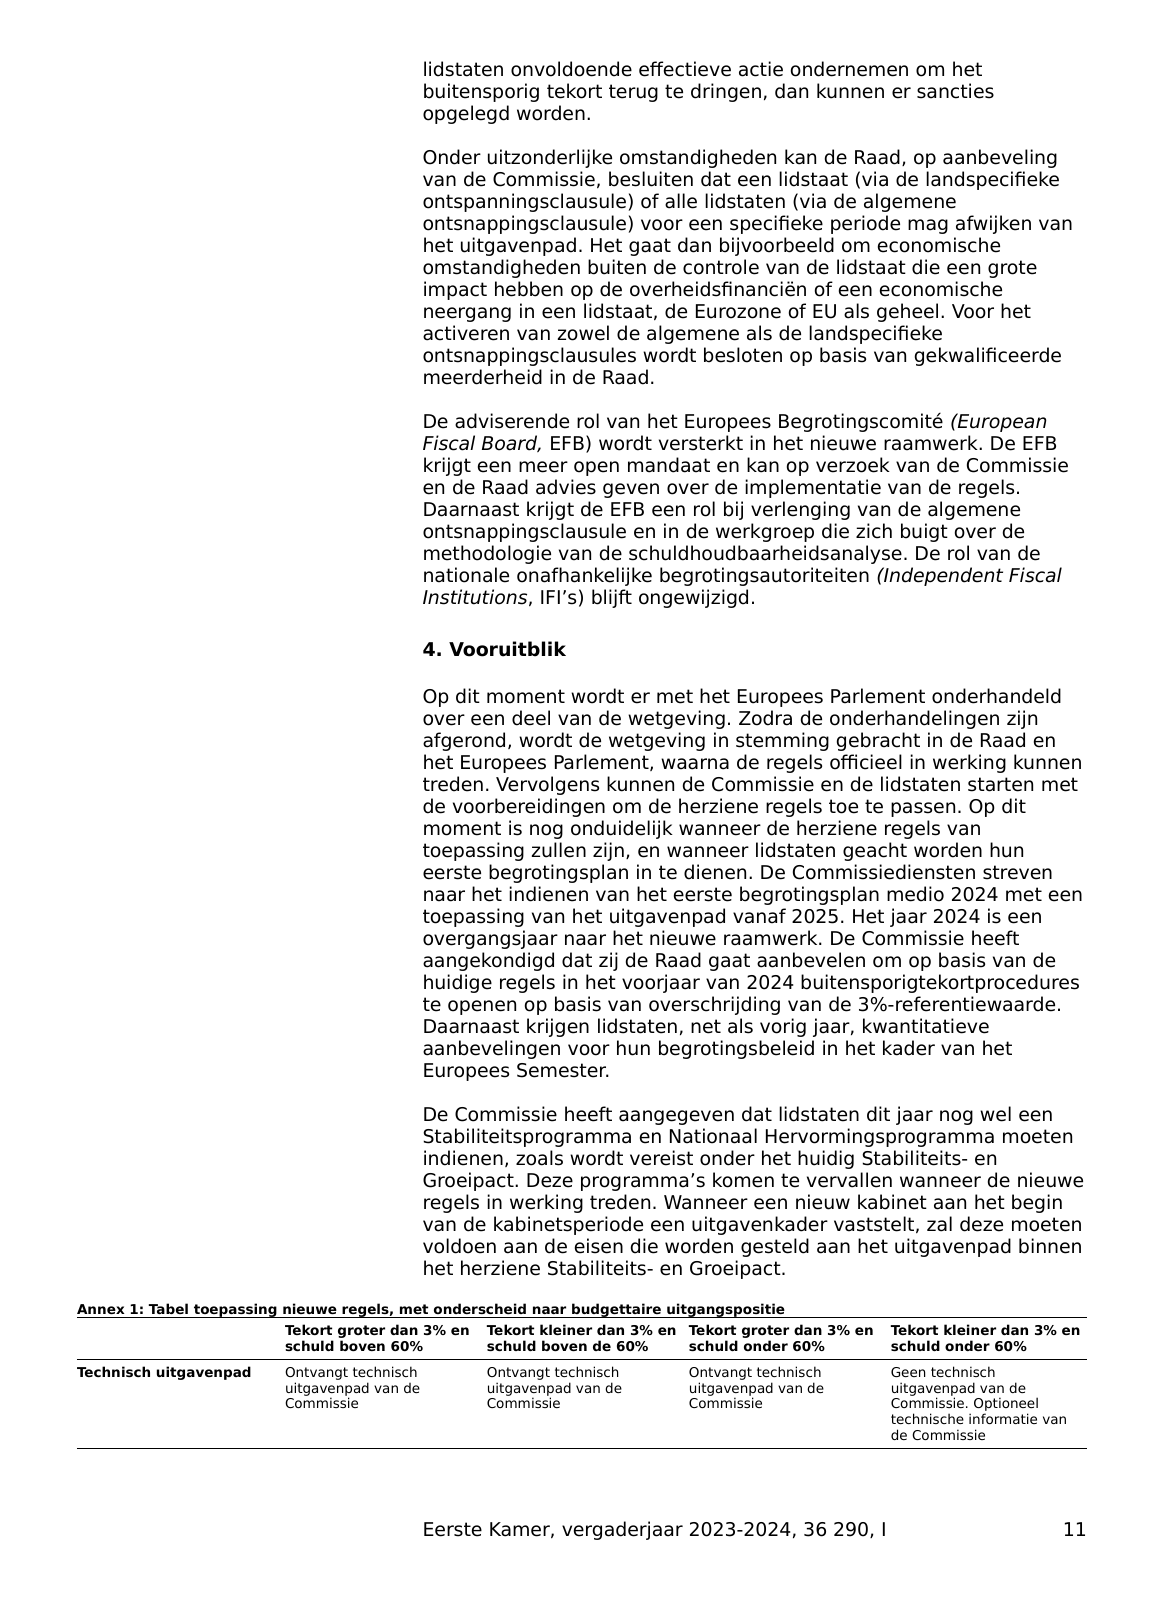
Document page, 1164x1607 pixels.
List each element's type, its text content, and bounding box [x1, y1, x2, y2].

table_cell Ontvangt technisch uitgavenpad van de Commissie [481, 1360, 683, 1448]
text Onder uitzonderlijke omstandigheden kan de Raad, op aanbeveling van de Commissie, besluiten dat een lidstaat (via de landspecifieke ontspanningsclausule) of alle lidstaten (via de algemene ontsnappingsclausule) voor een specifieke periode mag afwijken van het uitgavenpad. Het gaat dan bijvoorbeeld om economische omstandigheden buiten de controle van de lidstaat die een grote impact hebben op de overheidsfinanciën of een economische neergang in een lidstaat, de Eurozone of EU als geheel. Voor het activeren van zowel de algemene als de landspecifieke ontsnappingsclausules wordt besloten op basis van gekwalificeerde meerderheid in de Raad. [422, 147, 1087, 389]
table_cell Tekort kleiner dan 3% en schuld onder 60% [885, 1318, 1087, 1359]
text De adviserende rol van het Europees Begrotingscomité (European Fiscal Board, EFB) wordt versterkt in het nieuwe raamwerk. De EFB krijgt een meer open mandaat en kan op verzoek van de Commissie en de Raad advies geven over de implementatie van de regels. Daarnaast krijgt de EFB een rol bij verlenging van de algemene ontsnappingsclausule en in de werkgroep die zich buigt over de methodologie van de schuldhoudbaarheidsanalyse. De rol van de nationale onafhankelijke begrotingsautoriteiten (Independent Fiscal Institutions, IFI’s) blijft ongewijzigd. [422, 411, 1087, 609]
table_cell Ontvangt technisch uitgavenpad van de Commissie [683, 1360, 885, 1448]
text Op dit moment wordt er met het Europees Parlement onderhandeld over een deel van de wetgeving. Zodra de onderhandelingen zijn afgerond, wordt de wetgeving in stemming gebracht in de Raad en het Europees Parlement, waarna de regels officieel in werking kunnen treden. Vervolgens kunnen de Commissie en de lidstaten starten met de voorbereidingen om de herziene regels toe te passen. Op dit moment is nog onduidelijk wanneer de herziene regels van toepassing zullen zijn, en wanneer lidstaten geacht worden hun eerste begrotingsplan in te dienen. De Commissiediensten streven naar het indienen van het eerste begrotingsplan medio 2024 met een toepassing van het uitgavenpad vanaf 2025. Het jaar 2024 is een overgangsjaar naar het nieuwe raamwerk. De Commissie heeft aangekondigd dat zij de Raad gaat aanbevelen om op basis van de huidige regels in het voorjaar van 2024 buitensporigtekortprocedures te openen op basis van overschrijding van de 3%-referentiewaarde. Daarnaast krijgen lidstaten, net als vorig jaar, kwantitatieve aanbevelingen voor hun begrotingsbeleid in het kader van het Europees Semester. [422, 686, 1087, 1082]
table_cell Tekort groter dan 3% en schuld boven 60% [279, 1318, 481, 1359]
table_cell Geen technisch uitgavenpad van de Commissie. Optioneel technische informatie van de Commissie [885, 1360, 1087, 1448]
table_header Annex 1: Tabel toepassing nieuwe regels, met onderscheid naar budgettaire uitgangspositie [77, 1301, 1087, 1317]
table_cell Tekort groter dan 3% en schuld onder 60% [683, 1318, 885, 1359]
subtitle 4. Vooruitblik [422, 639, 1087, 661]
table_cell Ontvangt technisch uitgavenpad van de Commissie [279, 1360, 481, 1448]
table_cell [77, 1318, 279, 1359]
table_cell Technisch uitgavenpad [77, 1360, 279, 1448]
text De Commissie heeft aangegeven dat lidstaten dit jaar nog wel een Stabiliteitsprogramma en Nationaal Hervormingsprogramma moeten indienen, zoals wordt vereist onder het huidig Stabiliteits- en Groeipact. Deze programma’s komen te vervallen wanneer de nieuwe regels in werking treden. Wanneer een nieuw kabinet aan het begin van de kabinetsperiode een uitgavenkader vaststelt, zal deze moeten voldoen aan de eisen die worden gesteld aan het uitgavenpad binnen het herziene Stabiliteits- en Groeipact. [422, 1104, 1087, 1279]
text lidstaten onvoldoende effectieve actie ondernemen om het buitensporig tekort terug te dringen, dan kunnen er sancties opgelegd worden. [422, 59, 1087, 125]
table_cell Tekort kleiner dan 3% en schuld boven de 60% [481, 1318, 683, 1359]
